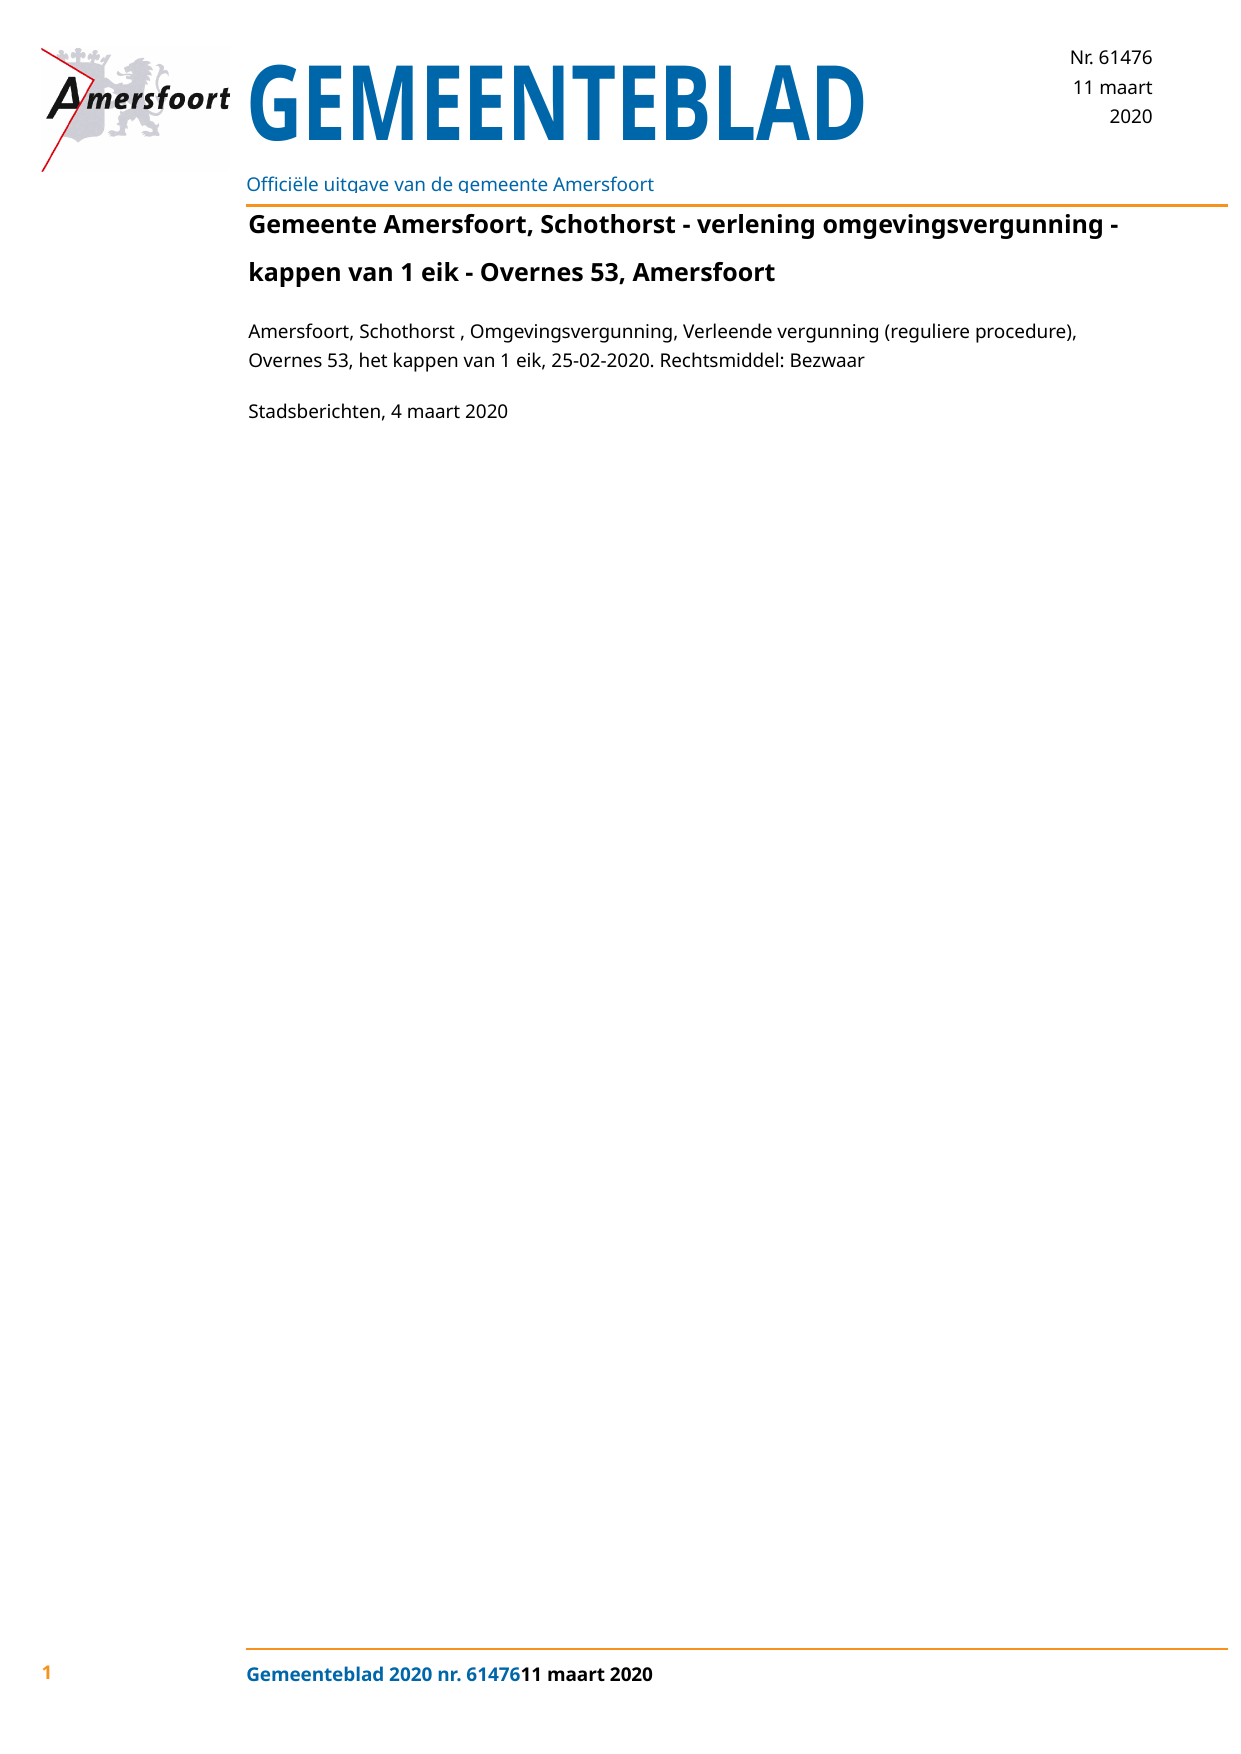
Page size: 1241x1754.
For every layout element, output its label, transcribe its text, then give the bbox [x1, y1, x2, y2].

picture [41, 47, 231, 172]
text Gemeente Amersfoort, Schothorst - verlening omgevingsvergunning - kappen van 1 eik - Overnes 53, Amersfoort [248, 207, 1152, 288]
text Amersfoort, Schothorst , Omgevingsvergunning, Verleende vergunning (reguliere procedure), Overnes 53, het kappen van 1 eik, 25-02-2020. Rechtsmiddel: Bezwaar [248, 318, 1152, 373]
text Stadsberichten, 4 maart 2020 [248, 398, 1152, 424]
